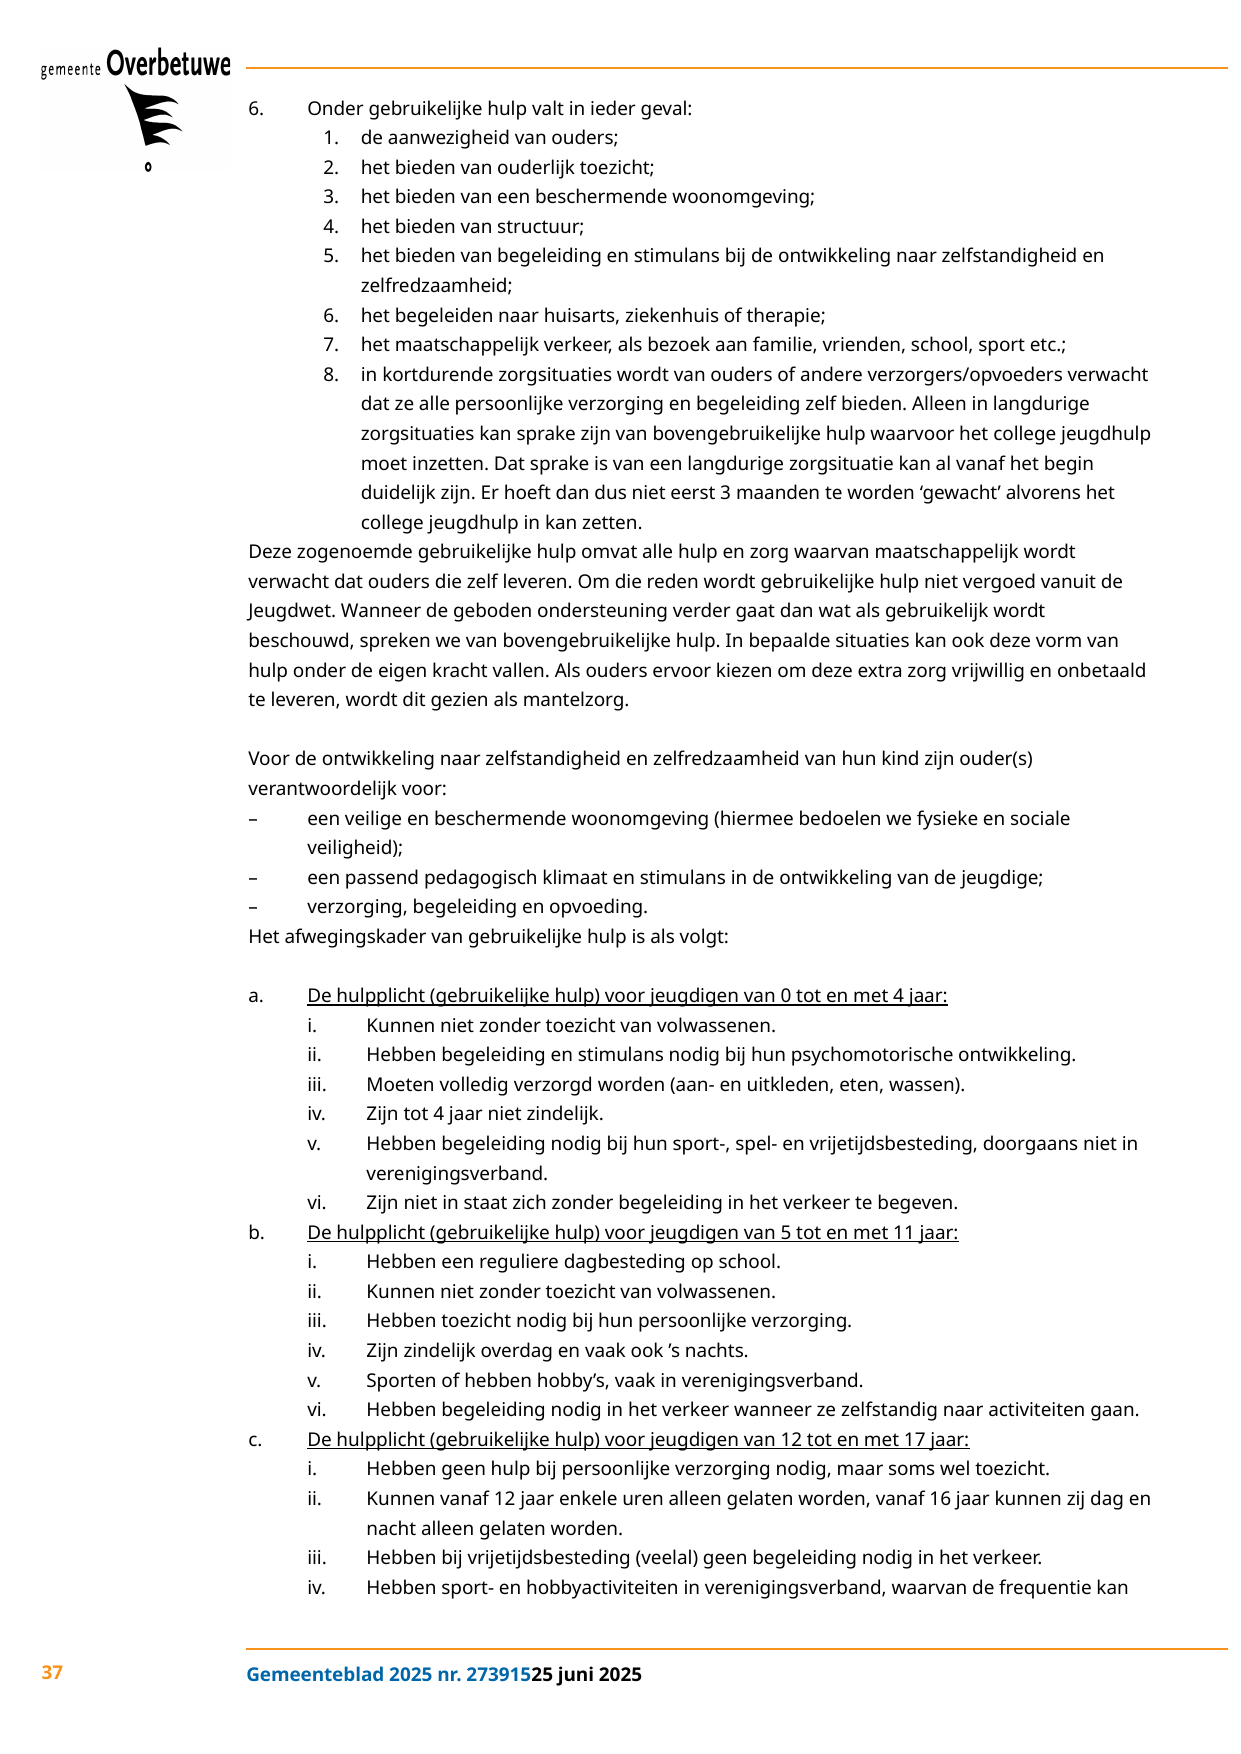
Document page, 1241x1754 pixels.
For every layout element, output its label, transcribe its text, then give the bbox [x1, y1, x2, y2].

list Kunnen vanaf 12 jaar enkele uren alleen gelaten worden, vanaf 16 jaar kunnen zij dag en nacht alleen gelaten worden. [307, 1485, 1152, 1541]
list Moeten volledig verzorgd worden (aan- en uitkleden, eten, wassen). [307, 1071, 1152, 1097]
list Onder gebruikelijke hulp valt in ieder geval: [248, 95, 1152, 121]
list De hulpplicht (gebruikelijke hulp) voor jeugdigen van 0 tot en met 4 jaar: [248, 982, 1152, 1008]
picture [41, 47, 231, 172]
list een passend pedagogisch klimaat en stimulans in de ontwikkeling van de jeugdige; [248, 864, 1152, 890]
list Hebben sport- en hobbyactiviteiten in verenigingsverband, waarvan de frequentie kan [307, 1574, 1152, 1600]
list Hebben begeleiding nodig bij hun sport-, spel- en vrijetijdsbesteding, doorgaans niet in verenigingsverband. [307, 1130, 1152, 1186]
text Deze zogenoemde gebruikelijke hulp omvat alle hulp en zorg waarvan maatschappelijk wordt verwacht dat ouders die zelf leveren. Om die reden wordt gebruikelijke hulp niet vergoed vanuit de Jeugdwet. Wanneer de geboden ondersteuning verder gaat dan wat als gebruikelijk wordt beschouwd, spreken we van bovengebruikelijke hulp. In bepaalde situaties kan ook deze vorm van hulp onder de eigen kracht vallen. Als ouders ervoor kiezen om deze extra zorg vrijwillig en onbetaald te leveren, wordt dit gezien als mantelzorg. [248, 538, 1152, 712]
list het begeleiden naar huisarts, ziekenhuis of therapie; [323, 302, 1152, 328]
list de aanwezigheid van ouders; [323, 124, 1152, 150]
list het bieden van een beschermende woonomgeving; [323, 183, 1152, 209]
list De hulpplicht (gebruikelijke hulp) voor jeugdigen van 12 tot en met 17 jaar: [248, 1426, 1152, 1452]
list Zijn zindelijk overdag en vaak ook ’s nachts. [307, 1337, 1152, 1363]
list Hebben een reguliere dagbesteding op school. [307, 1248, 1152, 1274]
list het maatschappelijk verkeer, als bezoek aan familie, vrienden, school, sport etc.; [323, 331, 1152, 357]
list Zijn tot 4 jaar niet zindelijk. [307, 1101, 1152, 1126]
list Hebben toezicht nodig bij hun persoonlijke verzorging. [307, 1308, 1152, 1333]
list het bieden van structuur; [323, 213, 1152, 239]
text Het afwegingskader van gebruikelijke hulp is als volgt: [248, 923, 1152, 949]
list Zijn niet in staat zich zonder begeleiding in het verkeer te begeven. [307, 1189, 1152, 1215]
text Voor de ontwikkeling naar zelfstandigheid en zelfredzaamheid van hun kind zijn ouder(s) verantwoordelijk voor: [248, 746, 1152, 801]
list Hebben begeleiding en stimulans nodig bij hun psychomotorische ontwikkeling. [307, 1041, 1152, 1067]
list het bieden van begeleiding en stimulans bij de ontwikkeling naar zelfstandigheid en zelfredzaamheid; [323, 243, 1152, 298]
list Sporten of hebben hobby’s, vaak in verenigingsverband. [307, 1367, 1152, 1393]
list Hebben bij vrijetijdsbesteding (veelal) geen begeleiding nodig in het verkeer. [307, 1544, 1152, 1570]
list in kortdurende zorgsituaties wordt van ouders of andere verzorgers/opvoeders verwacht dat ze alle persoonlijke verzorging en begeleiding zelf bieden. Alleen in langdurige zorgsituaties kan sprake zijn van bovengebruikelijke hulp waarvoor het college jeugdhulp moet inzetten. Dat sprake is van een langdurige zorgsituatie kan al vanaf het begin duidelijk zijn. Er hoeft dan dus niet eerst 3 maanden te worden ‘gewacht’ alvorens het college jeugdhulp in kan zetten. [323, 361, 1152, 535]
list De hulpplicht (gebruikelijke hulp) voor jeugdigen van 5 tot en met 11 jaar: [248, 1219, 1152, 1245]
list het bieden van ouderlijk toezicht; [323, 154, 1152, 180]
list een veilige en beschermende woonomgeving (hiermee bedoelen we fysieke en sociale veiligheid); [248, 805, 1152, 860]
list Hebben geen hulp bij persoonlijke verzorging nodig, maar soms wel toezicht. [307, 1456, 1152, 1481]
list Kunnen niet zonder toezicht van volwassenen. [307, 1278, 1152, 1304]
list Hebben begeleiding nodig in het verkeer wanneer ze zelfstandig naar activiteiten gaan. [307, 1396, 1152, 1422]
list verzorging, begeleiding en opvoeding. [248, 893, 1152, 919]
list Kunnen niet zonder toezicht van volwassenen. [307, 1012, 1152, 1038]
